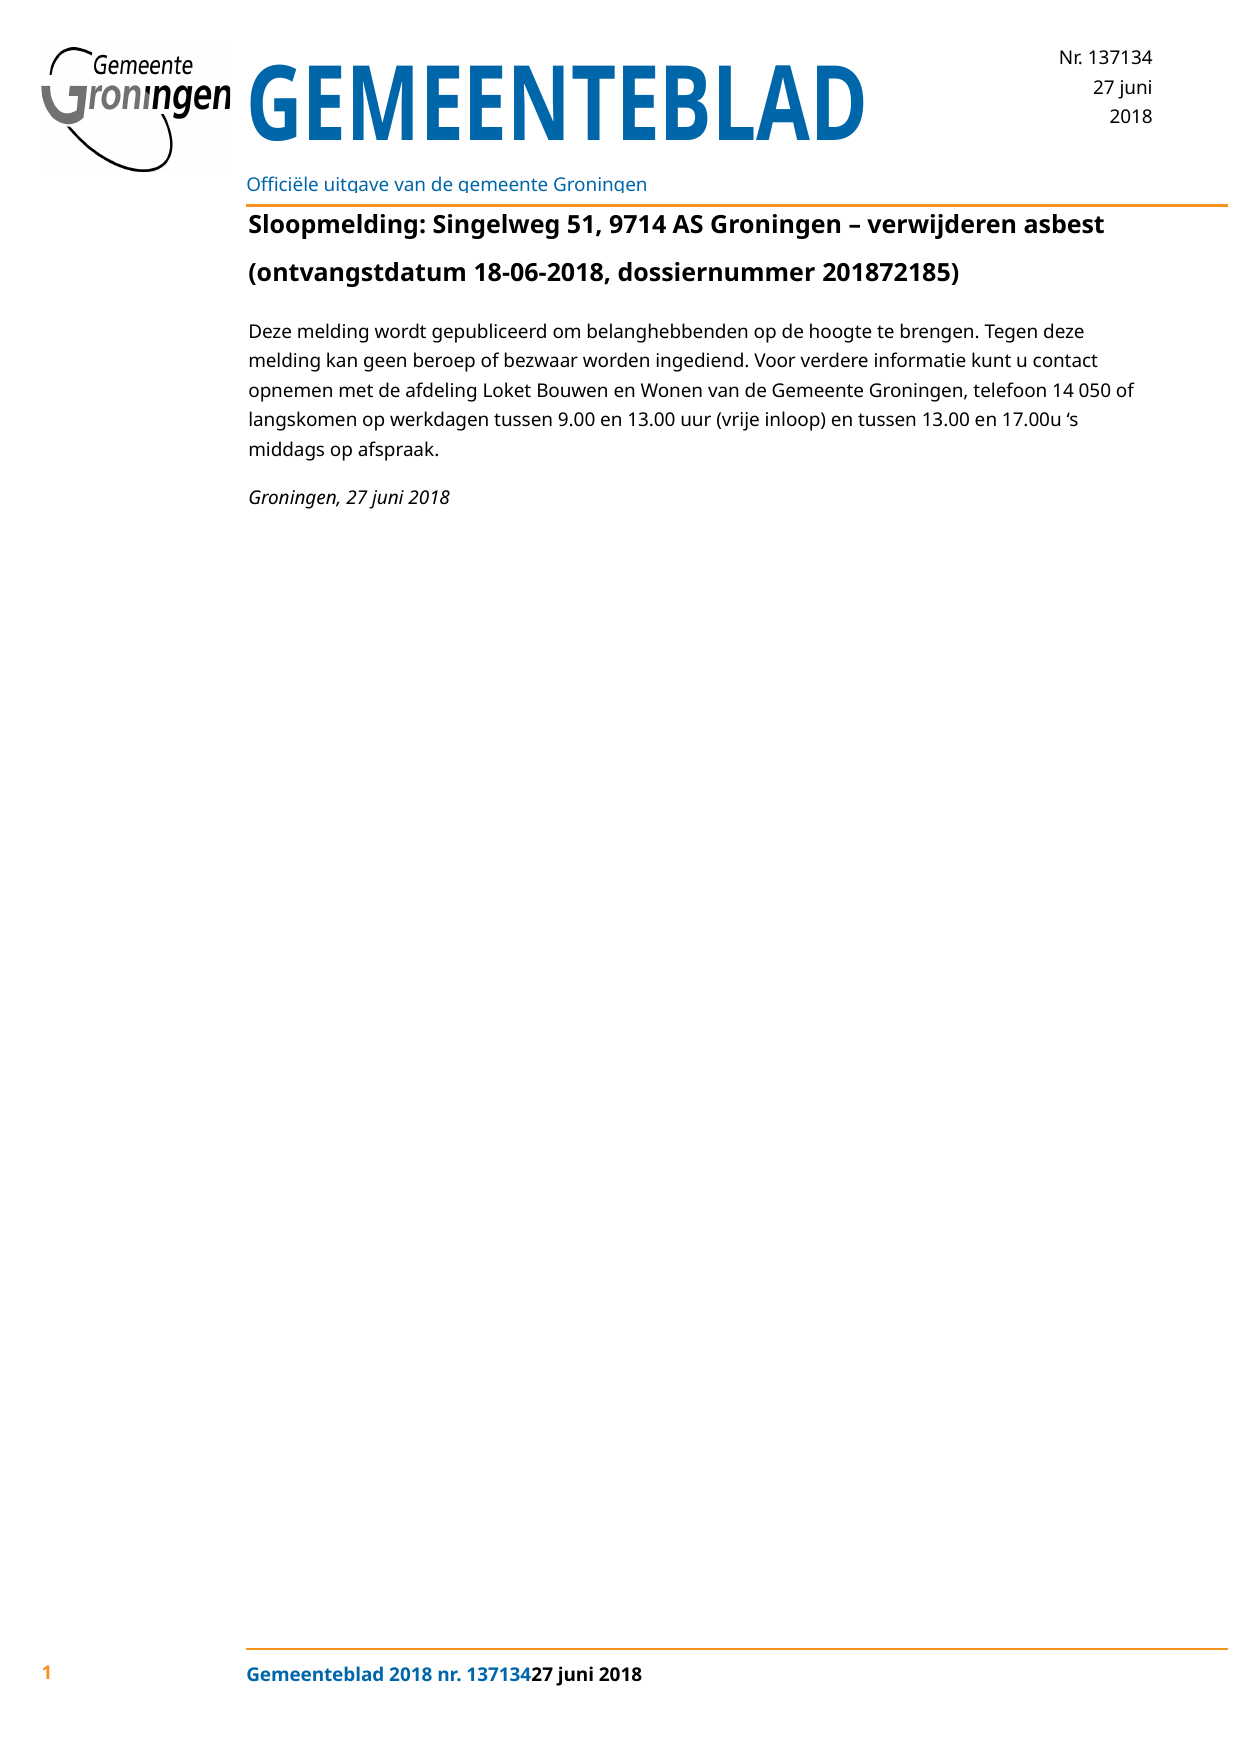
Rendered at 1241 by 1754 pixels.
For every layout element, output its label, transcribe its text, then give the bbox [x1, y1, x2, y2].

picture [41, 47, 231, 172]
text Sloopmelding: Singelweg 51, 9714 AS Groningen – verwijderen asbest (ontvangstdatum 18-06-2018, dossiernummer 201872185) [248, 207, 1152, 288]
text Groningen, 27 juni 2018 [248, 484, 1152, 510]
text Deze melding wordt gepubliceerd om belanghebbenden op de hoogte te brengen. Tegen deze melding kan geen beroep of bezwaar worden ingediend. Voor verdere informatie kunt u contact opnemen met de afdeling Loket Bouwen en Wonen van de Gemeente Groningen, telefoon 14 050 of langskomen op werkdagen tussen 9.00 en 13.00 uur (vrije inloop) en tussen 13.00 en 17.00u ‘s middags op afspraak. [248, 318, 1152, 462]
